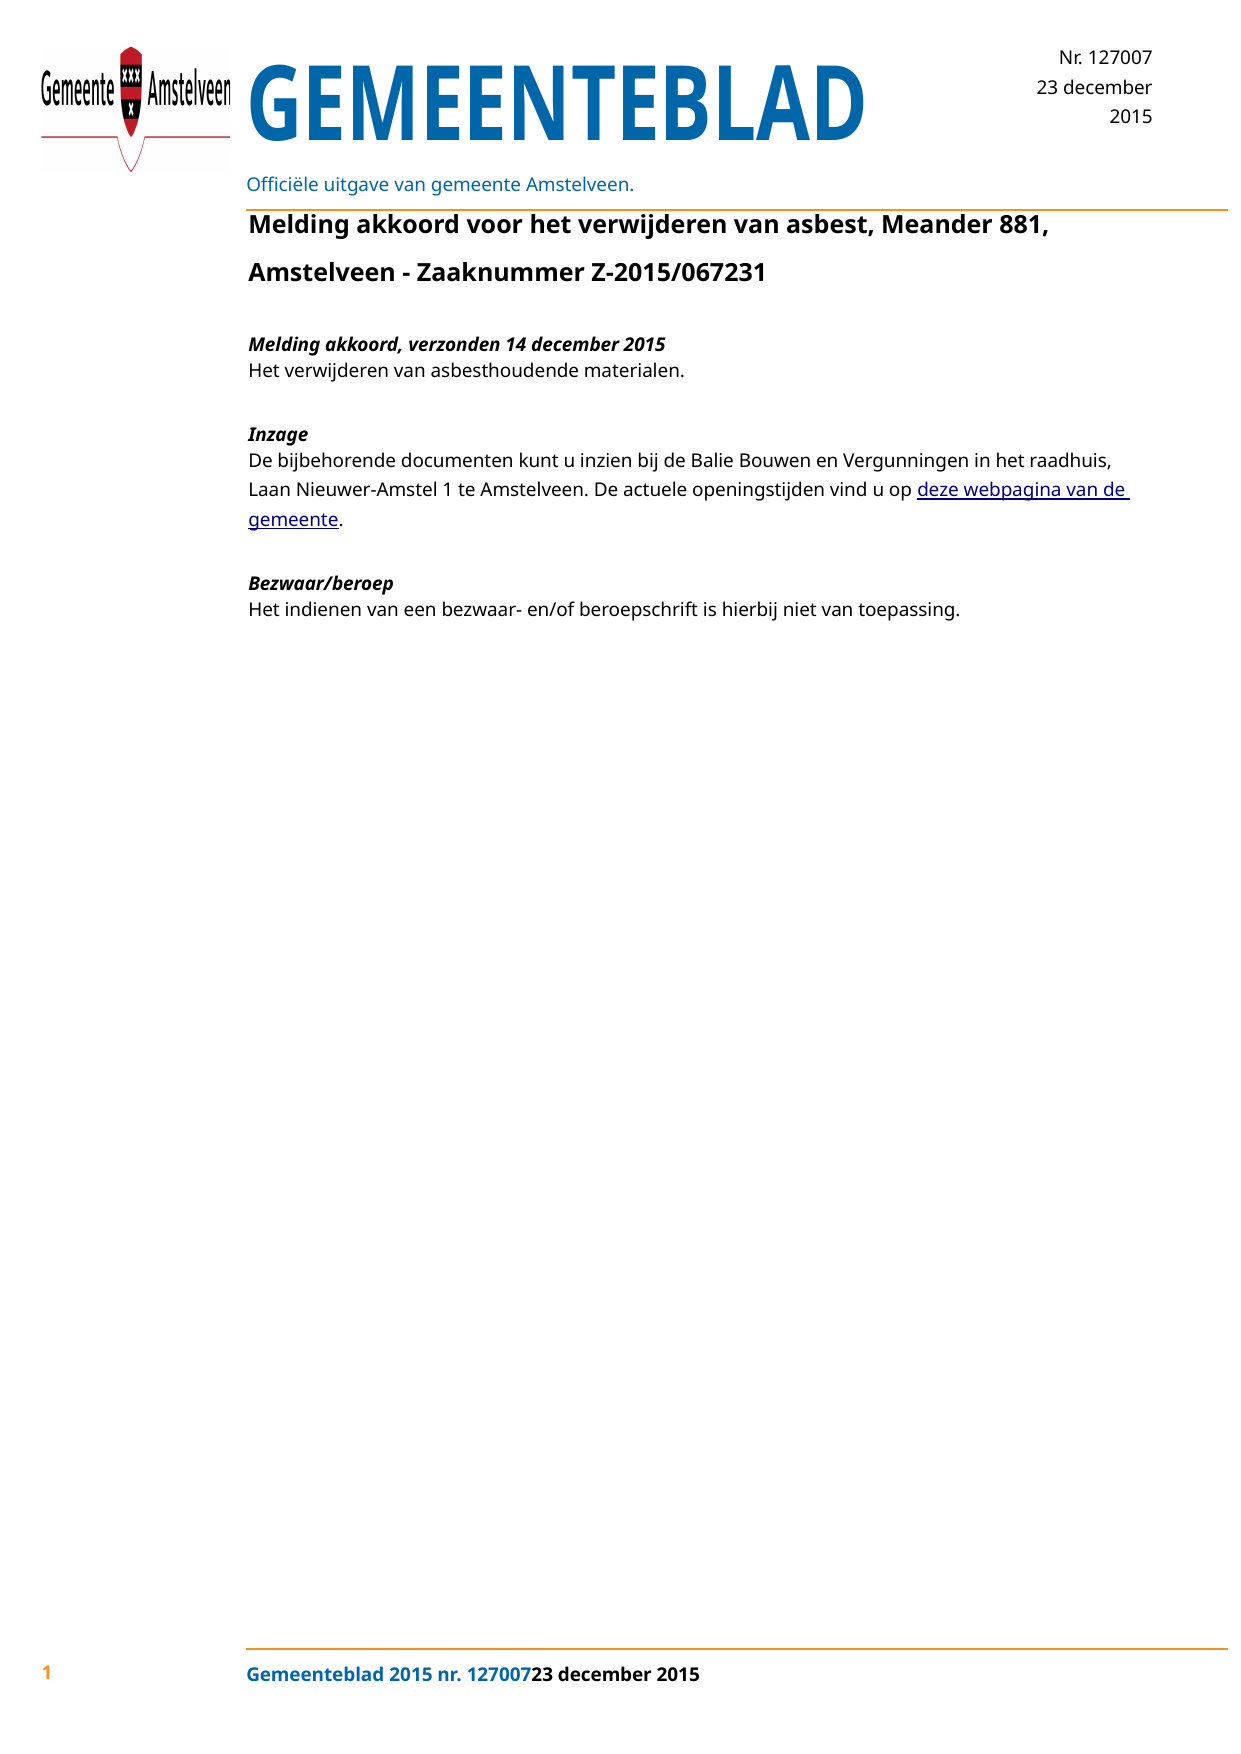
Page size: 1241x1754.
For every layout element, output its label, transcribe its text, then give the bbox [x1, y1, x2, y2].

text Het indienen van een bezwaar- en/of beroepschrift is hierbij niet van toepassing. [248, 596, 1152, 621]
text Bezwaar/beroep [248, 570, 1152, 596]
text Melding akkoord, verzonden 14 december 2015 [248, 331, 1152, 357]
text De bijbehorende documenten kunt u inzien bij de Balie Bouwen en Vergunningen in het raadhuis, Laan Nieuwer-Amstel 1 te Amstelveen. De actuele openingstijden vind u op deze webpagina van de gemeente. [248, 447, 1152, 532]
picture [41, 47, 231, 172]
text Melding akkoord voor het verwijderen van asbest, Meander 881, Amstelveen - Zaaknummer Z-2015/067231 [248, 211, 1152, 288]
text Het verwijderen van asbesthoudende materialen. [248, 357, 1152, 383]
text Inzage [248, 421, 1152, 447]
